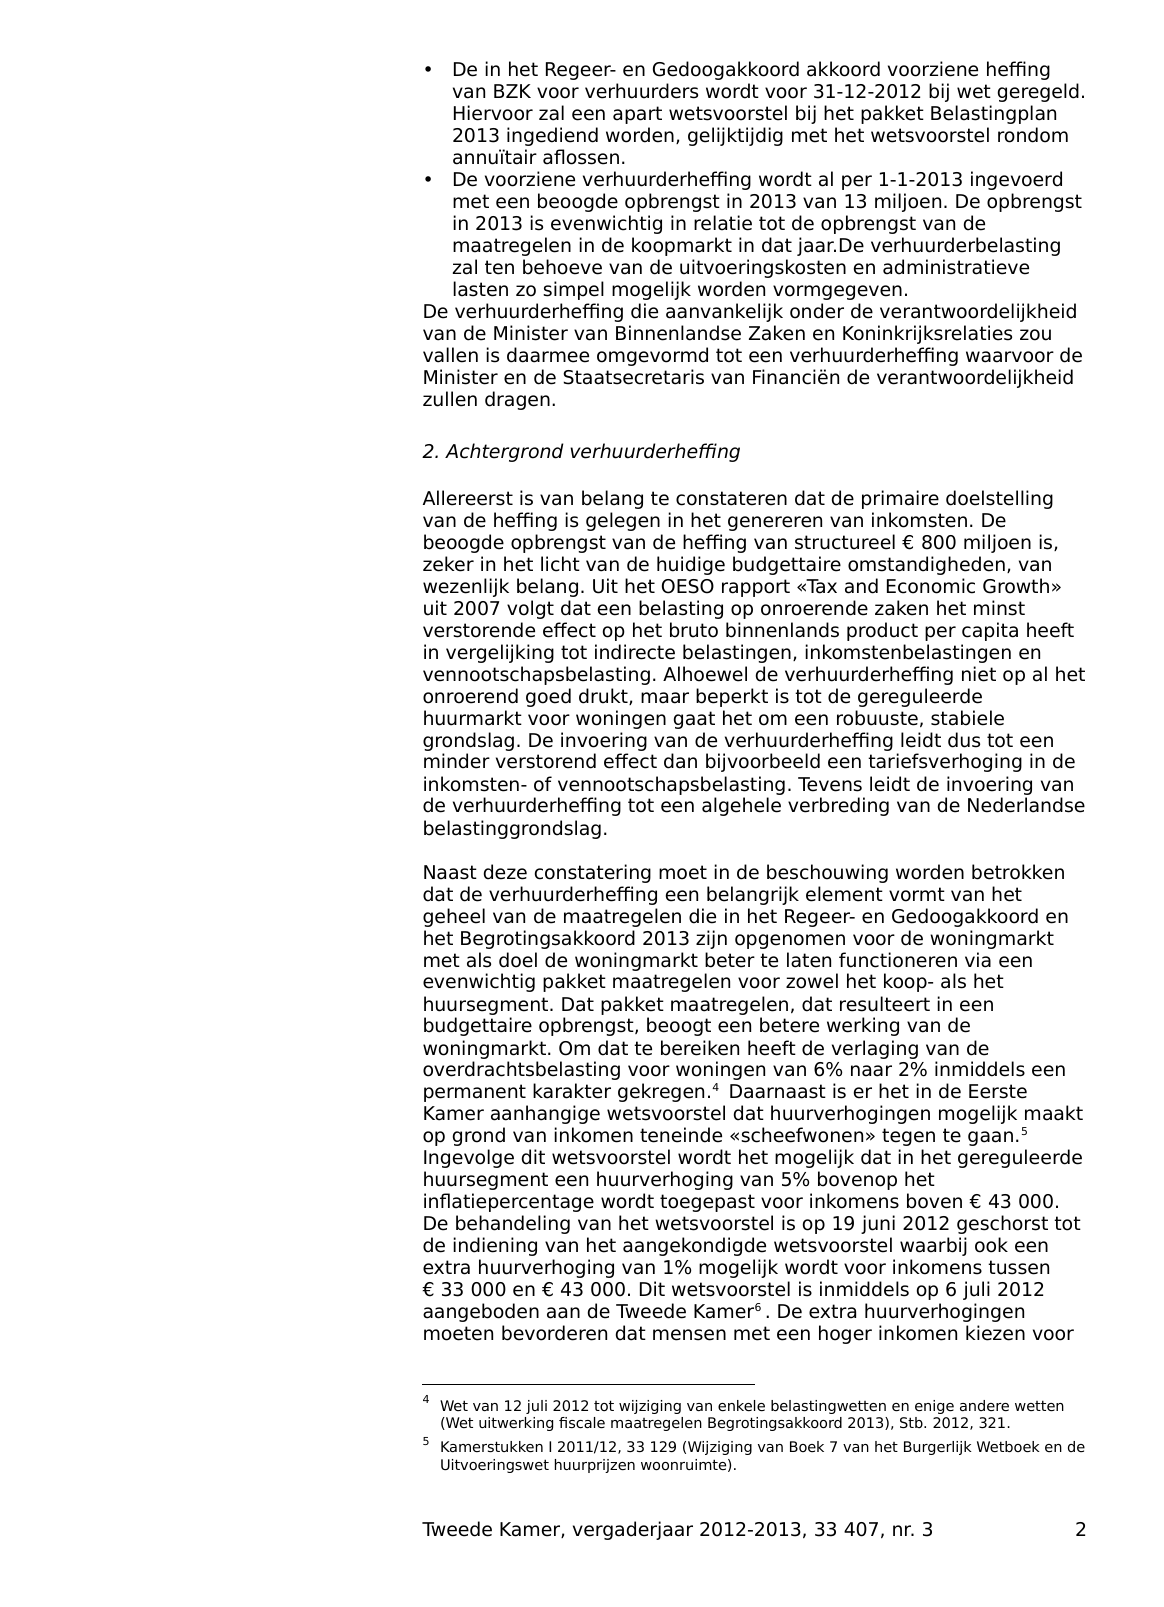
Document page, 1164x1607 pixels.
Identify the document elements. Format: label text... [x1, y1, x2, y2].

text Naast deze constatering moet in de beschouwing worden betrokken dat de verhuurderheffing een belangrijk element vormt van het geheel van de maatregelen die in het Regeer- en Gedoogakkoord en het Begrotingsakkoord 2013 zijn opgenomen voor de woningmarkt met als doel de woningmarkt beter te laten functioneren via een evenwichtig pakket maatregelen voor zowel het koop- als het huursegment. Dat pakket maatregelen, dat resulteert in een budgettaire opbrengst, beoogt een betere werking van de woningmarkt. Om dat te bereiken heeft de verlaging van de overdrachtsbelasting voor woningen van 6% naar 2% inmiddels een permanent karakter gekregen. Daarnaast is er het in de Eerste Kamer aanhangige wetsvoorstel dat huurverhogingen mogelijk maakt op grond van inkomen teneinde «scheefwonen» tegen te gaan. Ingevolge dit wetsvoorstel wordt het mogelijk dat in het gereguleerde huursegment een huurverhoging van 5% bovenop het inflatiepercentage wordt toegepast voor inkomens boven € 43 000. De behandeling van het wetsvoorstel is op 19 juni 2012 geschorst tot de indiening van het aangekondigde wetsvoorstel waarbij ook een extra huurverhoging van 1% mogelijk wordt voor inkomens tussen € 33 000 en € 43 000. Dit wetsvoorstel is inmiddels op 6 juli 2012 aangeboden aan de Tweede Kamer. De extra huurverhogingen moeten bevorderen dat mensen met een hoger inkomen kiezen voor [422, 862, 1087, 1345]
text Kamerstukken I 2011/12, 33 129 (Wijziging van Boek 7 van het Burgerlijk Wetboek en de Uitvoeringswet huurprijzen woonruimte). [422, 1435, 1087, 1474]
text De verhuurderheffing die aanvankelijk onder de verantwoordelijkheid van de Minister van Binnenlandse Zaken en Koninkrijksrelaties zou vallen is daarmee omgevormd tot een verhuurderheffing waarvoor de Minister en de Staatsecretaris van Financiën de verantwoordelijkheid zullen dragen. [422, 301, 1087, 411]
text • De in het Regeer- en Gedoogakkoord akkoord voorziene heffing van BZK voor verhuurders wordt voor 31-12-2012 bij wet geregeld. Hiervoor zal een apart wetsvoorstel bij het pakket Belastingplan 2013 ingediend worden, gelijktijdig met het wetsvoorstel rondom annuïtair aflossen. [422, 59, 1087, 169]
subtitle 2. Achtergrond verhuurderheffing [422, 441, 1087, 463]
text Allereerst is van belang te constateren dat de primaire doelstelling van de heffing is gelegen in het genereren van inkomsten. De beoogde opbrengst van de heffing van structureel € 800 miljoen is, zeker in het licht van de huidige budgettaire omstandigheden, van wezenlijk belang. Uit het OESO rapport «Tax and Economic Growth» uit 2007 volgt dat een belasting op onroerende zaken het minst verstorende effect op het bruto binnenlands product per capita heeft in vergelijking tot indirecte belastingen, inkomstenbelastingen en vennootschapsbelasting. Alhoewel de verhuurderheffing niet op al het onroerend goed drukt, maar beperkt is tot de gereguleerde huurmarkt voor woningen gaat het om een robuuste, stabiele grondslag. De invoering van de verhuurderheffing leidt dus tot een minder verstorend effect dan bijvoorbeeld een tariefsverhoging in de inkomsten- of vennootschapsbelasting. Tevens leidt de invoering van de verhuurderheffing tot een algehele verbreding van de Nederlandse belastinggrondslag. [422, 488, 1087, 839]
text • De voorziene verhuurderheffing wordt al per 1-1-2013 ingevoerd met een beoogde opbrengst in 2013 van 13 miljoen. De opbrengst in 2013 is evenwichtig in relatie tot de opbrengst van de maatregelen in de koopmarkt in dat jaar.De verhuurderbelasting zal ten behoeve van de uitvoeringskosten en administratieve lasten zo simpel mogelijk worden vormgegeven. [422, 169, 1087, 301]
text Wet van 12 juli 2012 tot wijziging van enkele belastingwetten en enige andere wetten (Wet uitwerking fiscale maatregelen Begrotingsakkoord 2013), Stb. 2012, 321. [422, 1393, 1087, 1432]
